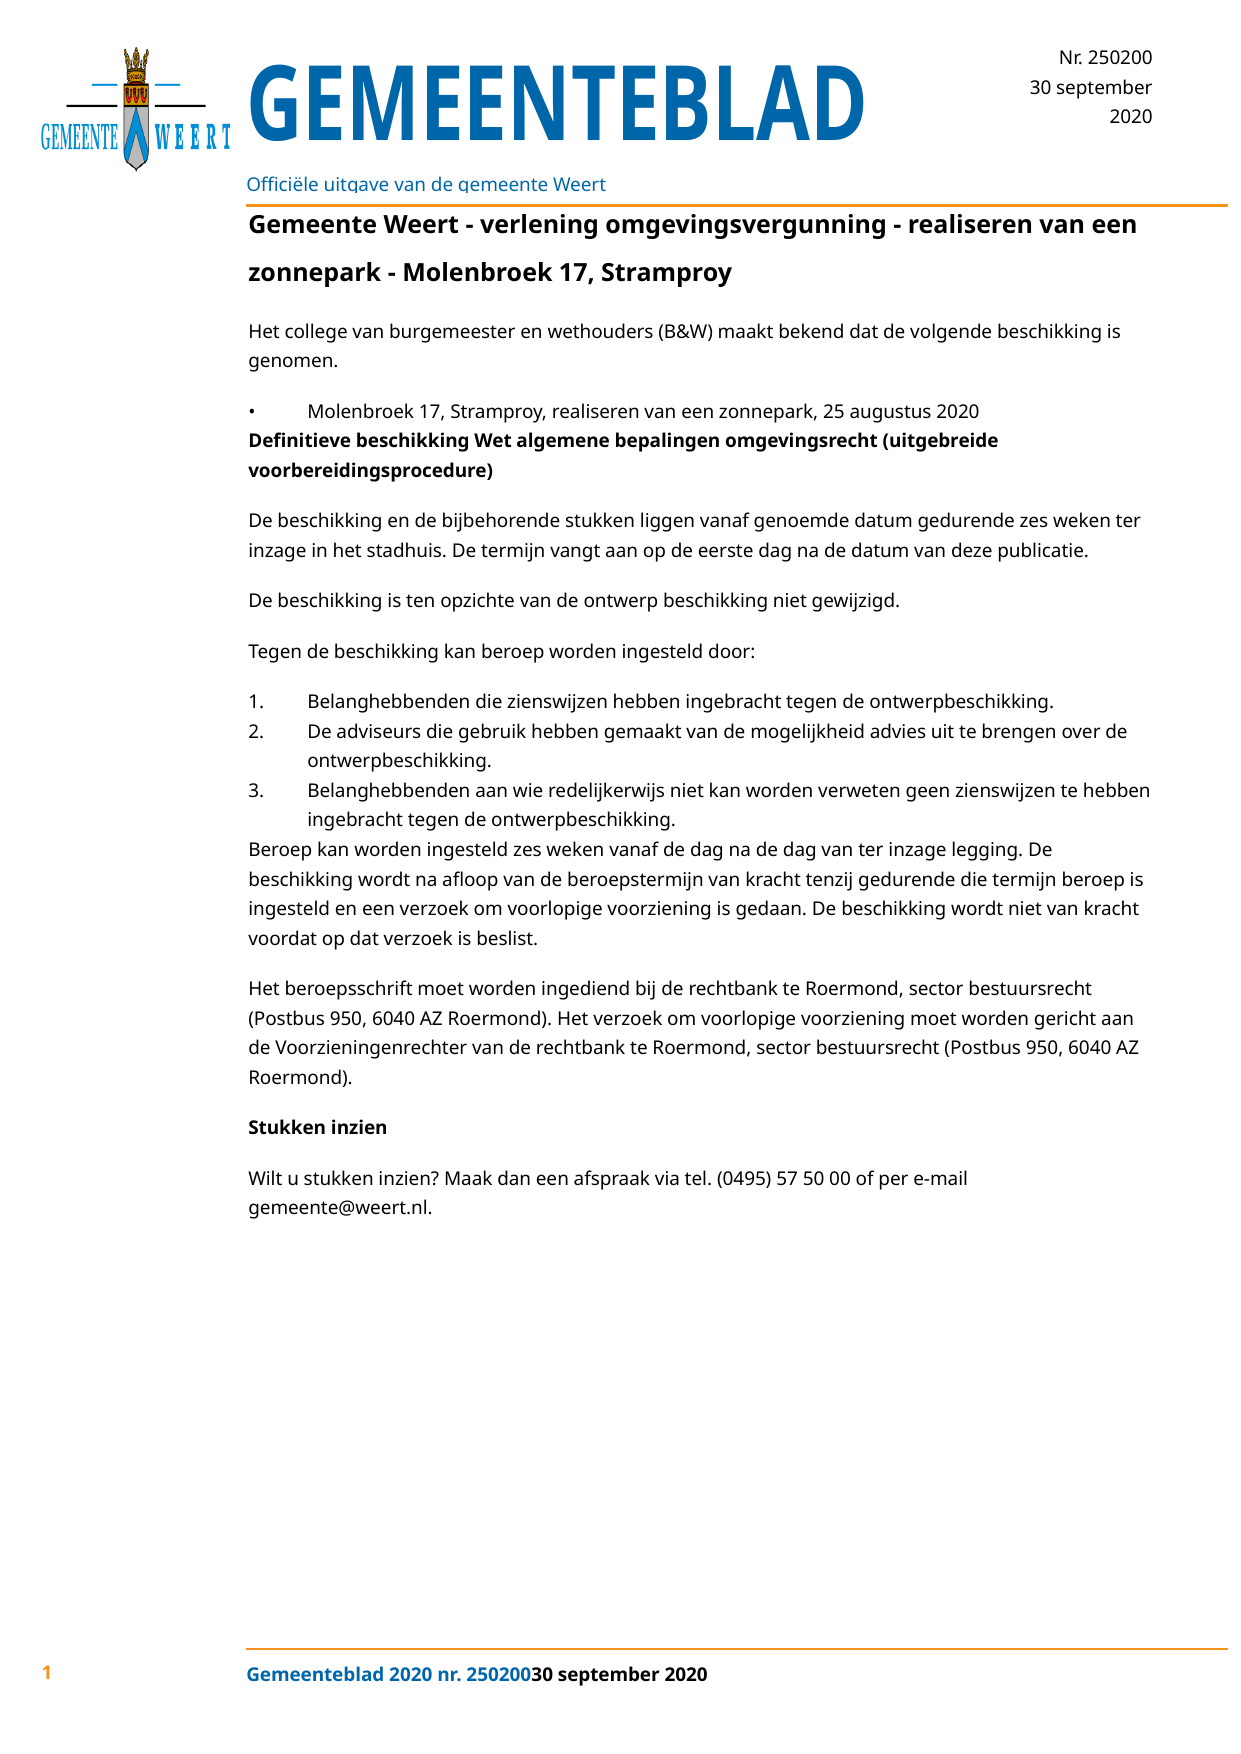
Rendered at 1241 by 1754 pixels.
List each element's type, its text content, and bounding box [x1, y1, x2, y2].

text Tegen de beschikking kan beroep worden ingesteld door: [248, 638, 1152, 664]
text Het college van burgemeester en wethouders (B&W) maakt bekend dat de volgende beschikking is genomen. [248, 318, 1152, 373]
list De adviseurs die gebruik hebben gemaakt van de mogelijkheid advies uit te brengen over de ontwerpbeschikking. [248, 718, 1152, 773]
list Molenbroek 17, Stramproy, realiseren van een zonnepark, 25 augustus 2020 [248, 398, 1152, 424]
list Belanghebbenden aan wie redelijkerwijs niet kan worden verweten geen zienswijzen te hebben ingebracht tegen de ontwerpbeschikking. [248, 777, 1152, 832]
list Belanghebbenden die zienswijzen hebben ingebracht tegen de ontwerpbeschikking. [248, 688, 1152, 714]
text De beschikking en de bijbehorende stukken liggen vanaf genoemde datum gedurende zes weken ter inzage in het stadhuis. De termijn vangt aan op de eerste dag na de datum van deze publicatie. [248, 507, 1152, 563]
text De beschikking is ten opzichte van de ontwerp beschikking niet gewijzigd. [248, 587, 1152, 613]
text Wilt u stukken inzien? Maak dan een afspraak via tel. (0495) 57 50 00 of per e-mail gemeente@weert.nl. [248, 1165, 1152, 1220]
picture [41, 47, 231, 172]
text Het beroepsschrift moet worden ingediend bij de rechtbank te Roermond, sector bestuursrecht (Postbus 950, 6040 AZ Roermond). Het verzoek om voorlopige voorziening moet worden gericht aan de Voorzieningenrechter van de rechtbank te Roermond, sector bestuursrecht (Postbus 950, 6040 AZ Roermond). [248, 975, 1152, 1090]
text Gemeente Weert - verlening omgevingsvergunning - realiseren van een zonnepark - Molenbroek 17, Stramproy [248, 207, 1152, 288]
text Beroep kan worden ingesteld zes weken vanaf de dag na de dag van ter inzage legging. De beschikking wordt na afloop van de beroepstermijn van kracht tenzij gedurende die termijn beroep is ingesteld en een verzoek om voorlopige voorziening is gedaan. De beschikking wordt niet van kracht voordat op dat verzoek is beslist. [248, 836, 1152, 951]
text Stukken inzien [248, 1114, 1152, 1140]
text Definitieve beschikking Wet algemene bepalingen omgevingsrecht (uitgebreide voorbereidingsprocedure) [248, 427, 1152, 483]
